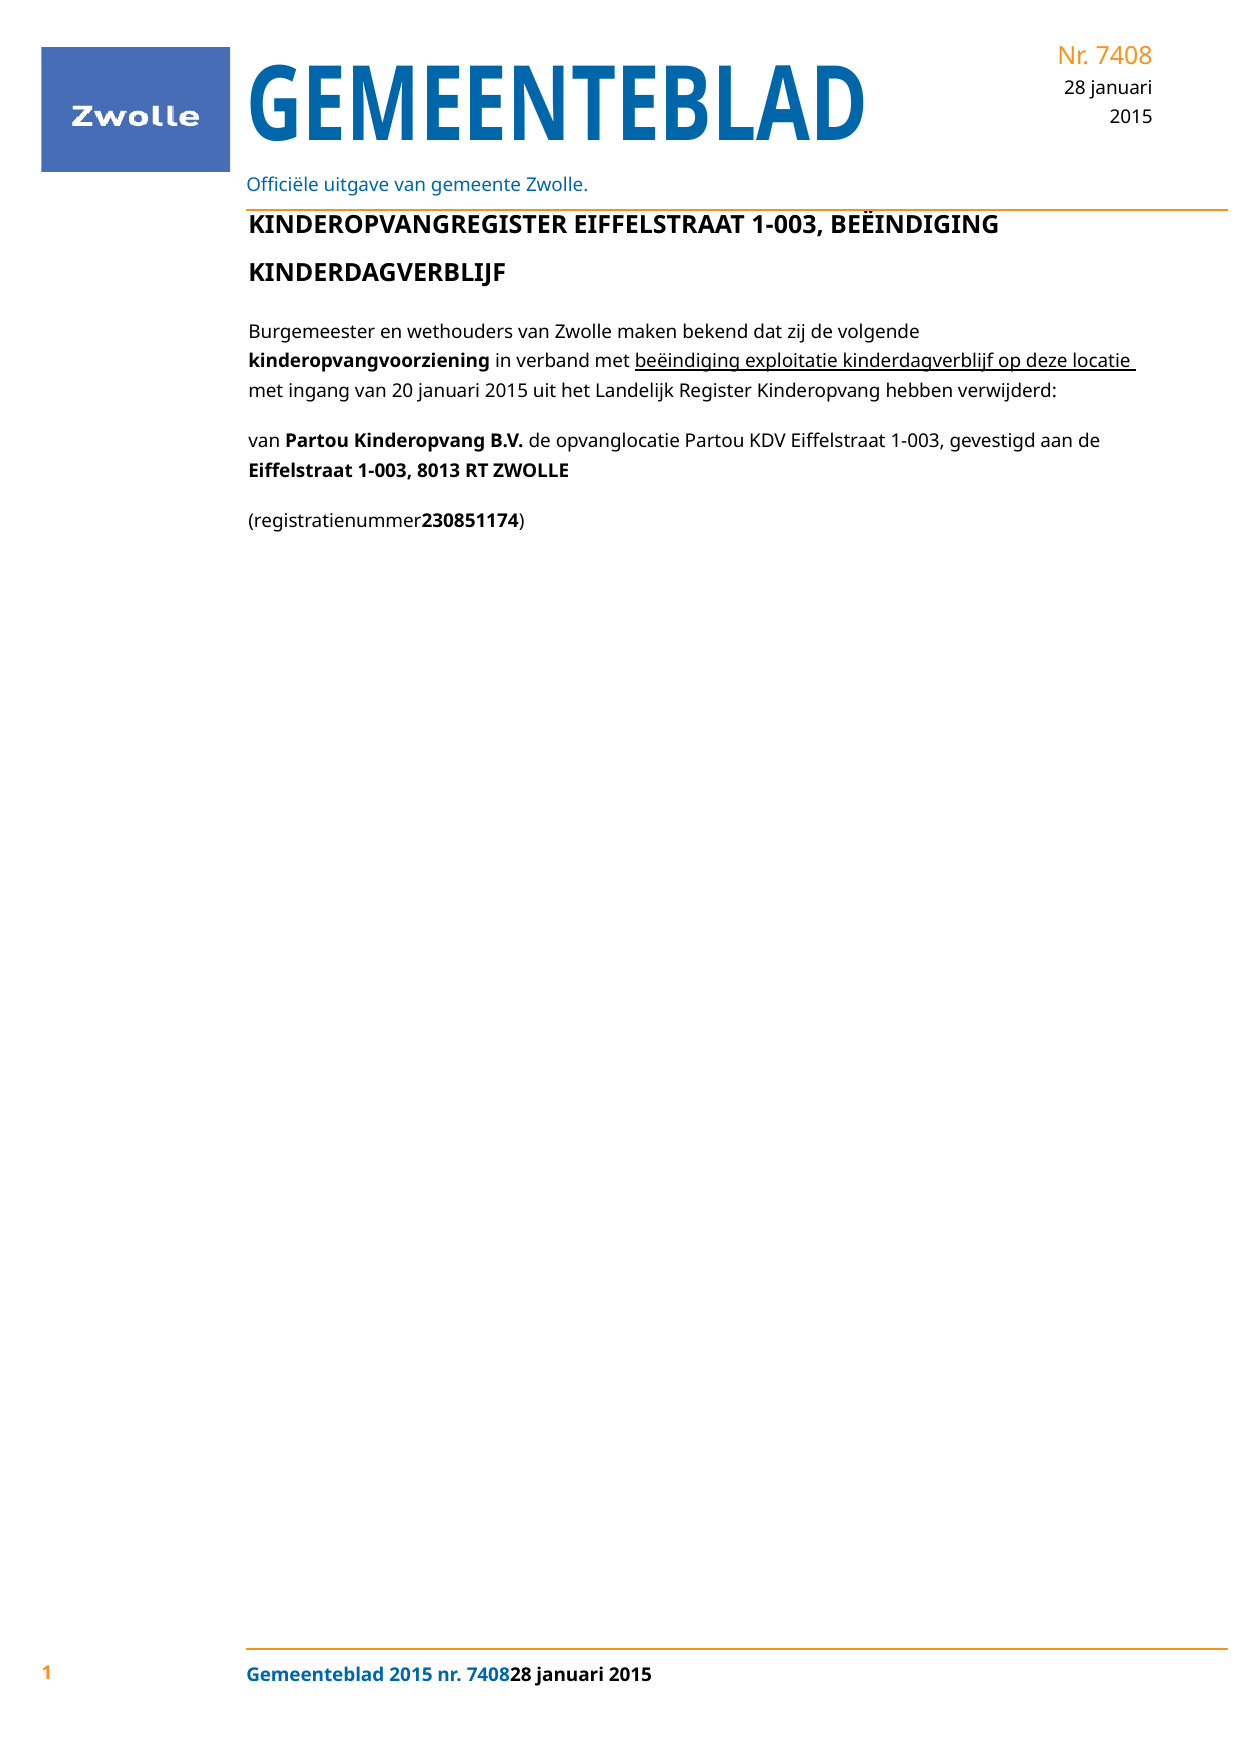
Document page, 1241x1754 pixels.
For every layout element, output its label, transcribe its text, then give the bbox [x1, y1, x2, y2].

text (registratienummer230851174) [248, 507, 1152, 533]
text Burgemeester en wethouders van Zwolle maken bekend dat zij de volgende kinderopvangvoorziening in verband met beëindiging exploitatie kinderdagverblijf op deze locatie met ingang van 20 januari 2015 uit het Landelijk Register Kinderopvang hebben verwijderd: [248, 318, 1152, 403]
text KINDEROPVANGREGISTER EIFFELSTRAAT 1-003, BEËINDIGING KINDERDAGVERBLIJF [248, 211, 1152, 288]
text van Partou Kinderopvang B.V. de opvanglocatie Partou KDV Eiffelstraat 1-003, gevestigd aan de Eiffelstraat 1-003, 8013 RT ZWOLLE [248, 427, 1152, 483]
picture [41, 47, 231, 172]
